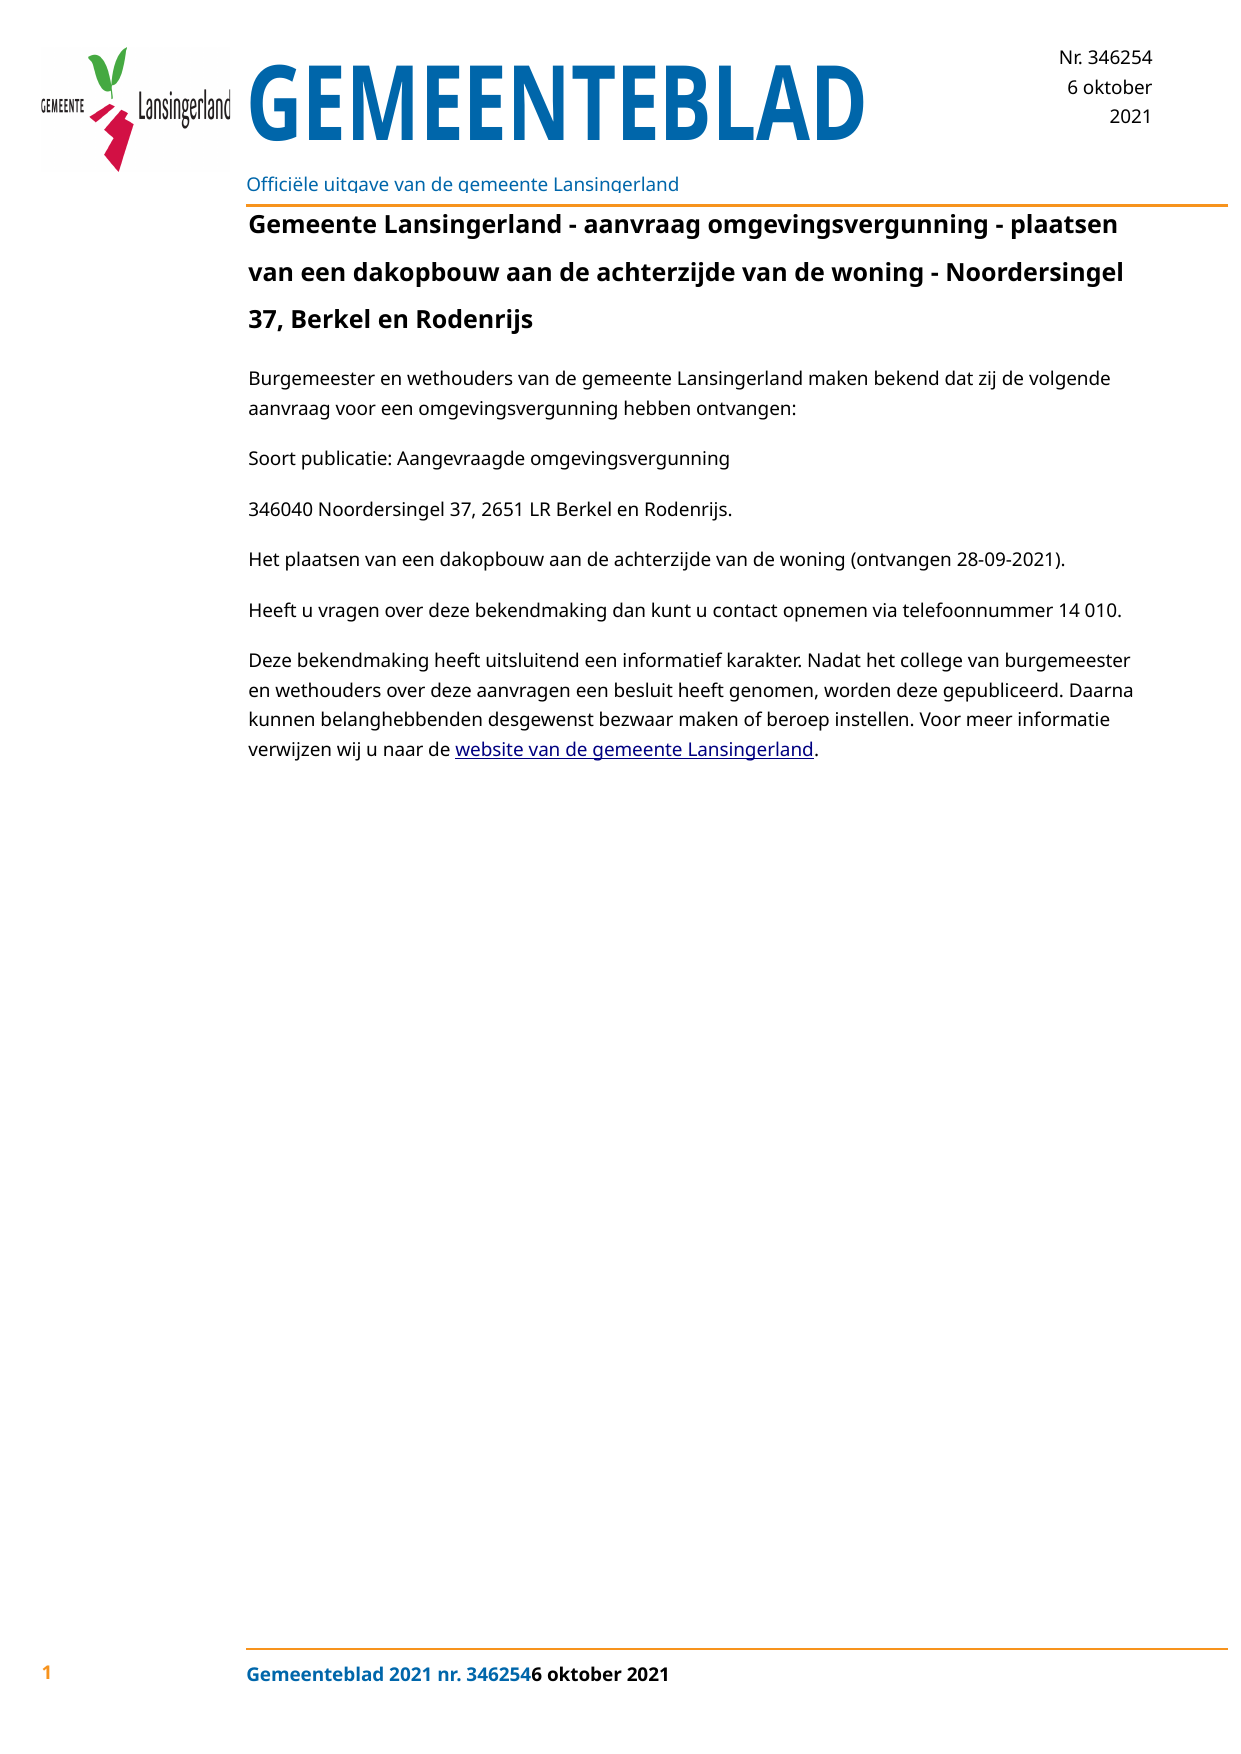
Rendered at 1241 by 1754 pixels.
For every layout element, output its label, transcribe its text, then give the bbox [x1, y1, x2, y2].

text Heeft u vragen over deze bekendmaking dan kunt u contact opnemen via telefoonnummer 14 010. [248, 597, 1152, 622]
text Gemeente Lansingerland - aanvraag omgevingsvergunning - plaatsen van een dakopbouw aan de achterzijde van de woning - Noordersingel 37, Berkel en Rodenrijs [248, 207, 1152, 336]
picture [41, 47, 231, 172]
text Deze bekendmaking heeft uitsluitend een informatief karakter. Nadat het college van burgemeester en wethouders over deze aanvragen een besluit heeft genomen, worden deze gepubliceerd. Daarna kunnen belanghebbenden desgewenst bezwaar maken of beroep instellen. Voor meer informatie verwijzen wij u naar de website van de gemeente Lansingerland. [248, 647, 1152, 762]
text Soort publicatie: Aangevraagde omgevingsvergunning [248, 446, 1152, 471]
text 346040 Noordersingel 37, 2651 LR Berkel en Rodenrijs. [248, 496, 1152, 522]
text Het plaatsen van een dakopbouw aan de achterzijde van de woning (ontvangen 28-09-2021). [248, 546, 1152, 572]
text Burgemeester en wethouders van de gemeente Lansingerland maken bekend dat zij de volgende aanvraag voor een omgevingsvergunning hebben ontvangen: [248, 366, 1152, 421]
